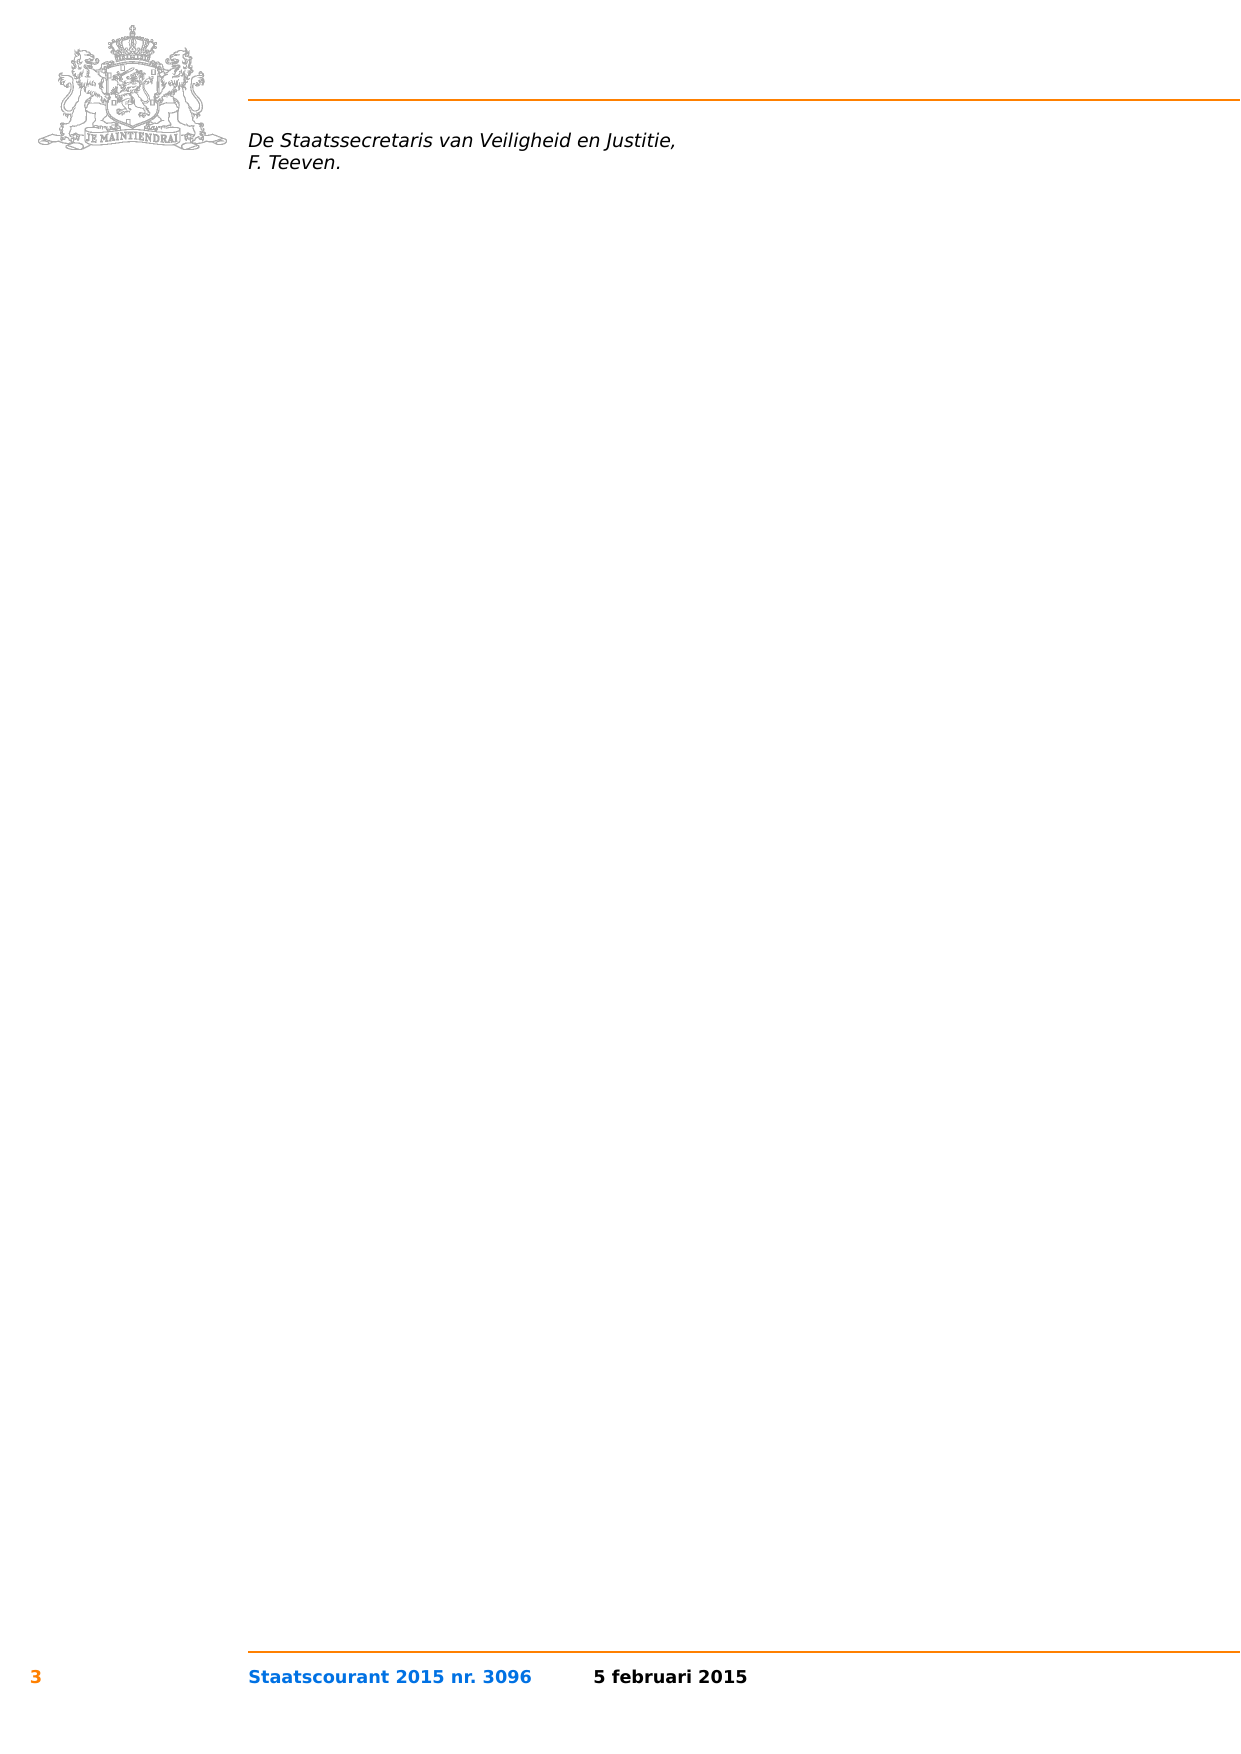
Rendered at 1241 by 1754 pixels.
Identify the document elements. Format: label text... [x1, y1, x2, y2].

picture [38, 25, 227, 150]
text De Staatssecretaris van Veiligheid en Justitie, F. Teeven. [248, 130, 1163, 174]
